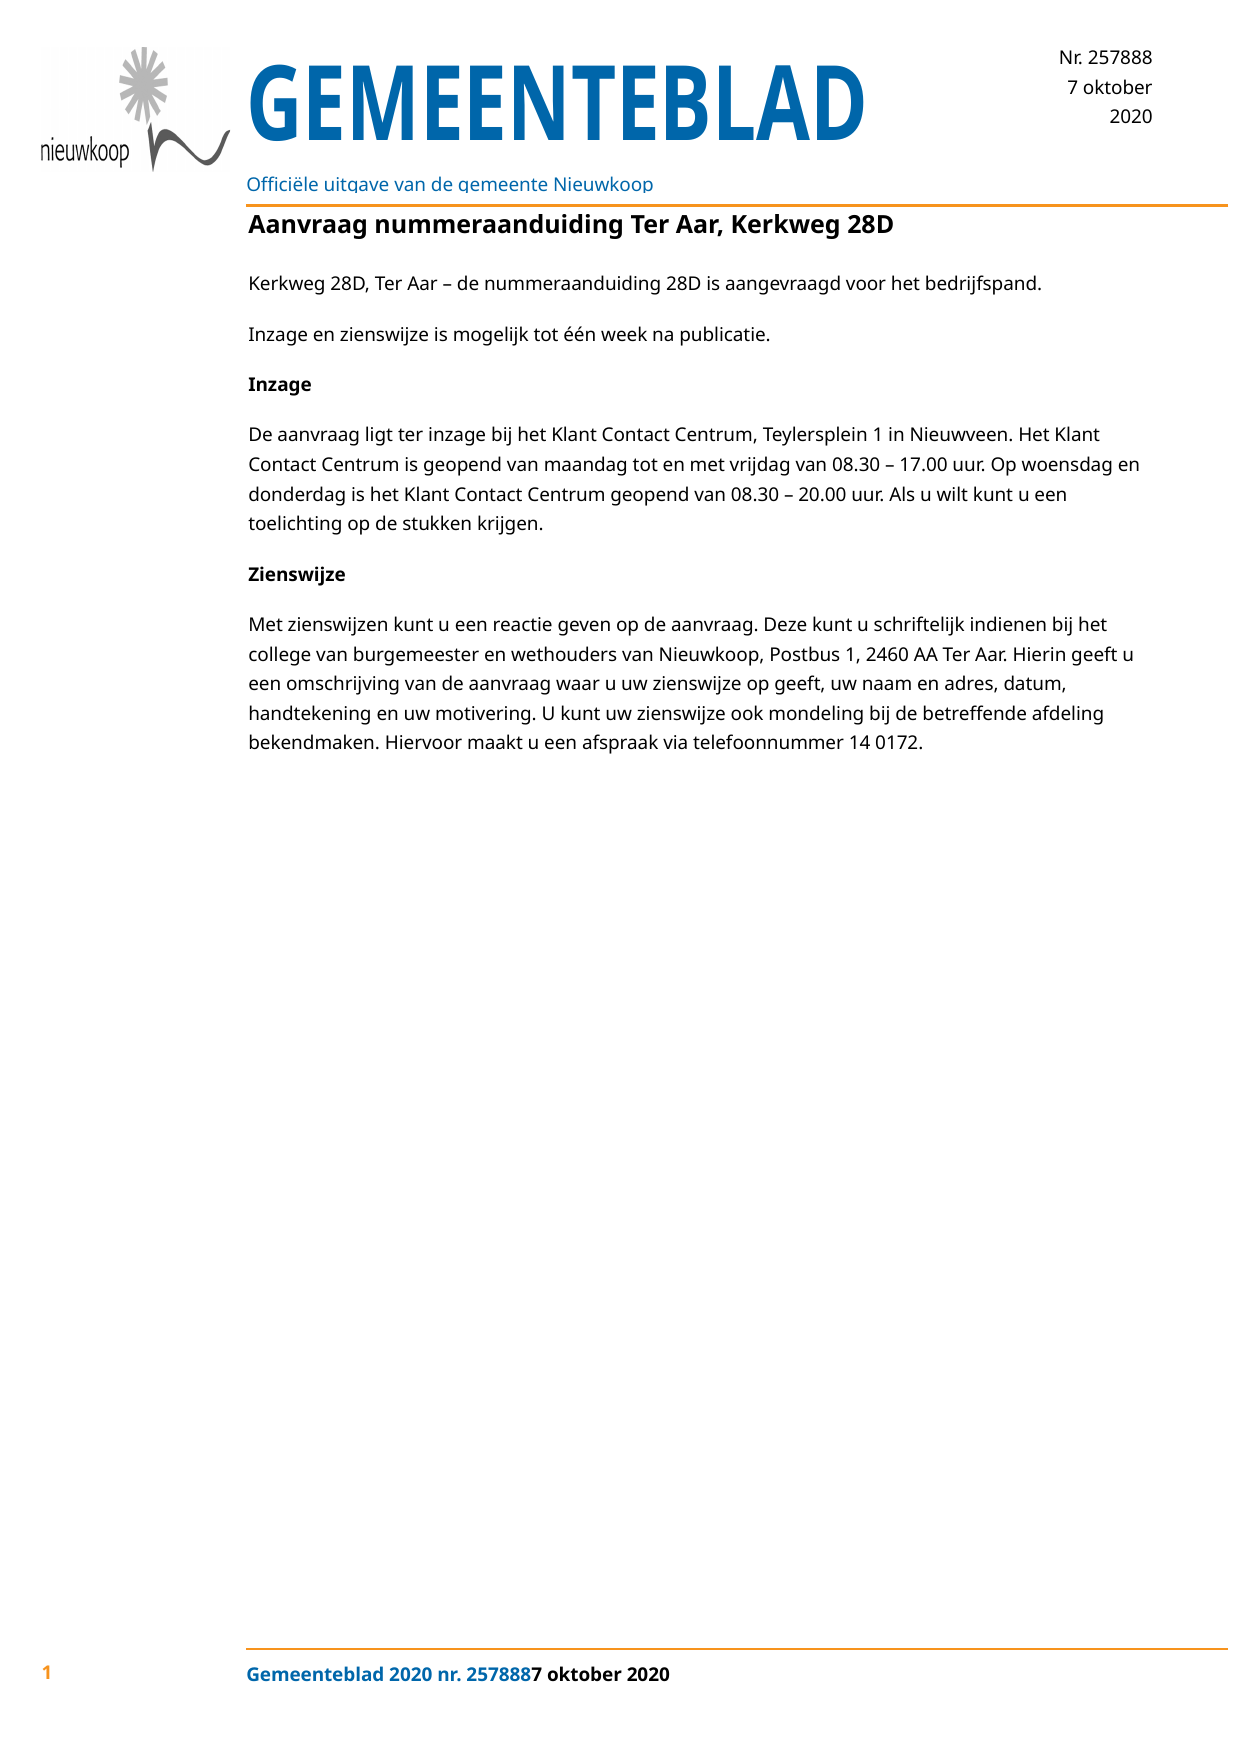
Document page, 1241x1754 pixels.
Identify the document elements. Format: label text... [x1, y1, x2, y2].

text Kerkweg 28D, Ter Aar – de nummeraanduiding 28D is aangevraagd voor het bedrijfspand. [248, 270, 1152, 296]
text Aanvraag nummeraanduiding Ter Aar, Kerkweg 28D [248, 207, 1152, 241]
picture [41, 47, 231, 172]
text De aanvraag ligt ter inzage bij het Klant Contact Centrum, Teylersplein 1 in Nieuwveen. Het Klant Contact Centrum is geopend van maandag tot en met vrijdag van 08.30 – 17.00 uur. Op woensdag en donderdag is het Klant Contact Centrum geopend van 08.30 – 20.00 uur. Als u wilt kunt u een toelichting op de stukken krijgen. [248, 422, 1152, 536]
text Inzage en zienswijze is mogelijk tot één week na publicatie. [248, 321, 1152, 346]
text Zienswijze [248, 561, 1152, 586]
text Met zienswijzen kunt u een reactie geven op de aanvraag. Deze kunt u schriftelijk indienen bij het college van burgemeester en wethouders van Nieuwkoop, Postbus 1, 2460 AA Ter Aar. Hierin geeft u een omschrijving van de aanvraag waar u uw zienswijze op geeft, uw naam en adres, datum, handtekening en uw motivering. U kunt uw zienswijze ook mondeling bij de betreffende afdeling bekendmaken. Hiervoor maakt u een afspraak via telefoonnummer 14 0172. [248, 611, 1152, 755]
text Inzage [248, 371, 1152, 397]
